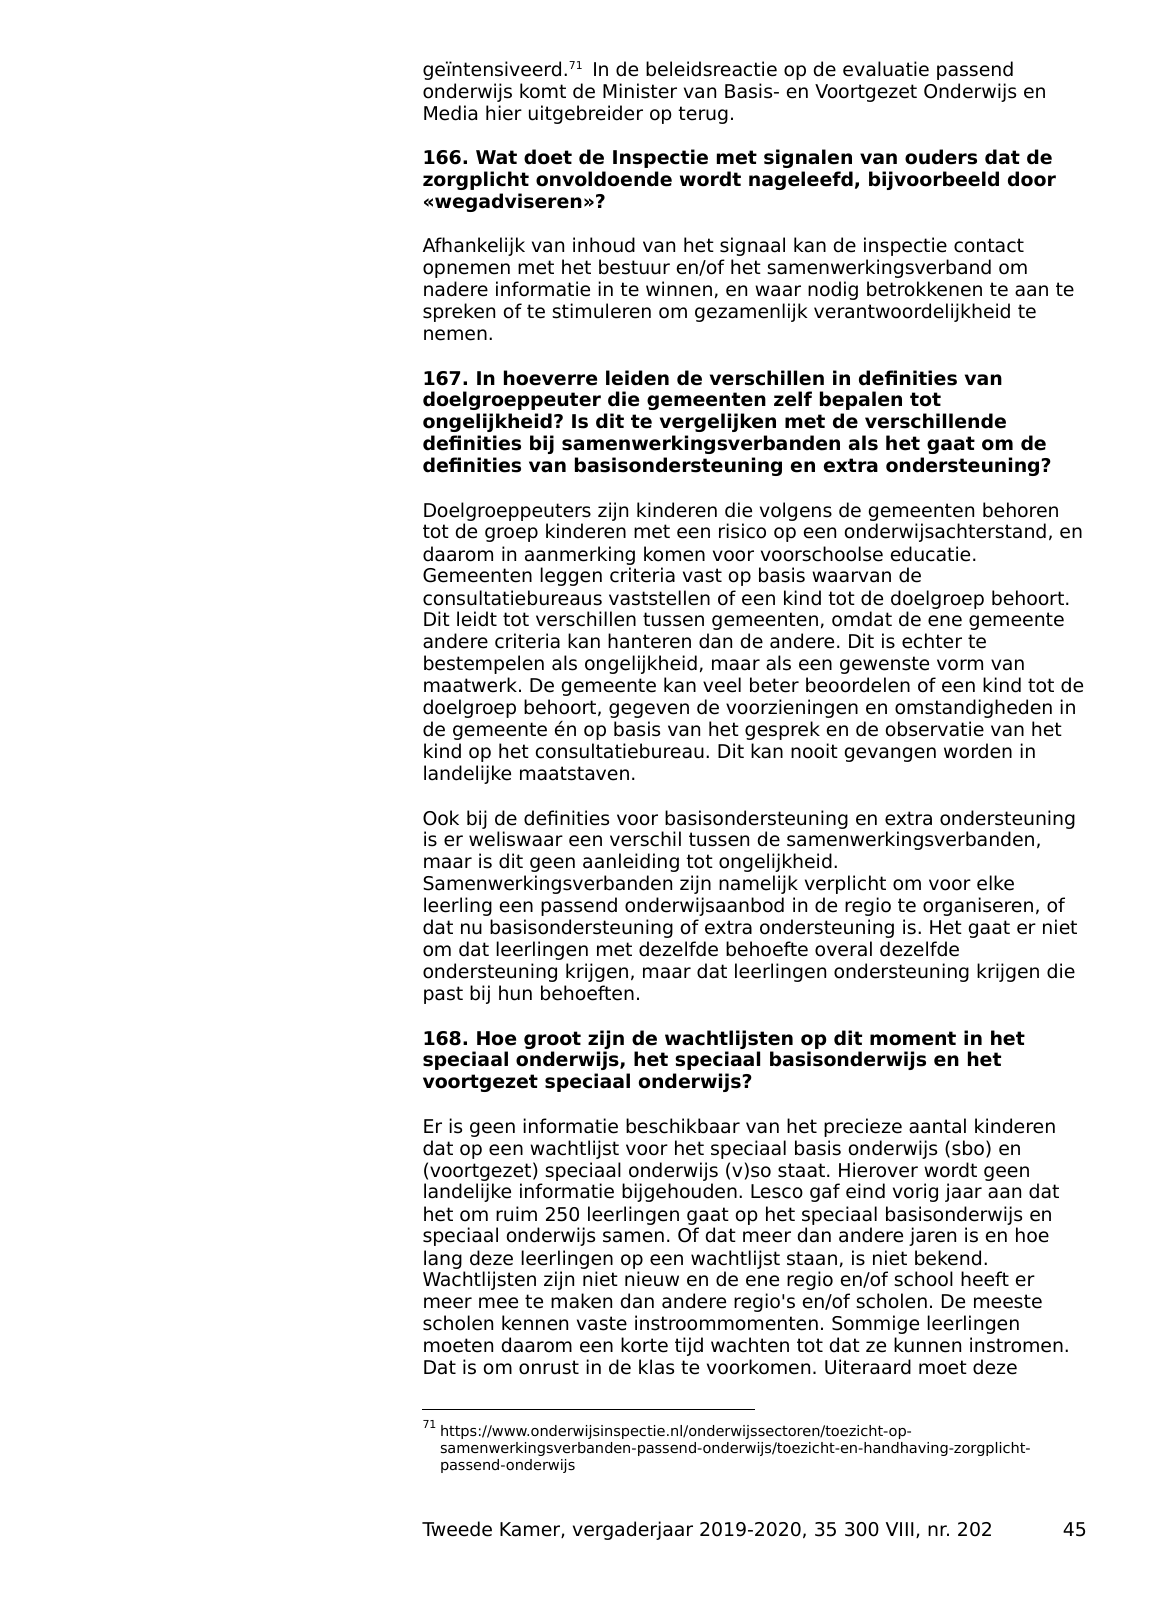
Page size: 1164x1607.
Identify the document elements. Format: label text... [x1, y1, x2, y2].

text geïntensiveerd. In de beleidsreactie op de evaluatie passend onderwijs komt de Minister van Basis- en Voortgezet Onderwijs en Media hier uitgebreider op terug. [422, 59, 1087, 125]
text Doelgroeppeuters zijn kinderen die volgens de gemeenten behoren tot de groep kinderen met een risico op een onderwijsachterstand, en daarom in aanmerking komen voor voorschoolse educatie. Gemeenten leggen criteria vast op basis waarvan de consultatiebureaus vaststellen of een kind tot de doelgroep behoort. Dit leidt tot verschillen tussen gemeenten, omdat de ene gemeente andere criteria kan hanteren dan de andere. Dit is echter te bestempelen als ongelijkheid, maar als een gewenste vorm van maatwerk. De gemeente kan veel beter beoordelen of een kind tot de doelgroep behoort, gegeven de voorzieningen en omstandigheden in de gemeente én op basis van het gesprek en de observatie van het kind op het consultatiebureau. Dit kan nooit gevangen worden in landelijke maatstaven. [422, 499, 1087, 785]
text Ook bij de definities voor basisondersteuning en extra ondersteuning is er weliswaar een verschil tussen de samenwerkingsverbanden, maar is dit geen aanleiding tot ongelijkheid. Samenwerkingsverbanden zijn namelijk verplicht om voor elke leerling een passend onderwijsaanbod in de regio te organiseren, of dat nu basisondersteuning of extra ondersteuning is. Het gaat er niet om dat leerlingen met dezelfde behoefte overal dezelfde ondersteuning krijgen, maar dat leerlingen ondersteuning krijgen die past bij hun behoeften. [422, 807, 1087, 1005]
text https://www.onderwijsinspectie.nl/onderwijssectoren/toezicht-op-samenwerkingsverbanden-passend-onderwijs/toezicht-en-handhaving-zorgplicht-passend-onderwijs [422, 1418, 1087, 1474]
text 168. Hoe groot zijn de wachtlijsten op dit moment in het speciaal onderwijs, het speciaal basisonderwijs en het voortgezet speciaal onderwijs? [422, 1027, 1087, 1093]
text Er is geen informatie beschikbaar van het precieze aantal kinderen dat op een wachtlijst voor het speciaal basis onderwijs (sbo) en (voortgezet) speciaal onderwijs (v)so staat. Hierover wordt geen landelijke informatie bijgehouden. Lesco gaf eind vorig jaar aan dat het om ruim 250 leerlingen gaat op het speciaal basisonderwijs en speciaal onderwijs samen. Of dat meer dan andere jaren is en hoe lang deze leerlingen op een wachtlijst staan, is niet bekend. Wachtlijsten zijn niet nieuw en de ene regio en/of school heeft er meer mee te maken dan andere regio's en/of scholen. De meeste scholen kennen vaste instroommomenten. Sommige leerlingen moeten daarom een korte tijd wachten tot dat ze kunnen instromen. Dat is om onrust in de klas te voorkomen. Uiteraard moet deze [422, 1116, 1087, 1379]
text 166. Wat doet de Inspectie met signalen van ouders dat de zorgplicht onvoldoende wordt nageleefd, bijvoorbeeld door «wegadviseren»? [422, 147, 1087, 213]
text 167. In hoeverre leiden de verschillen in definities van doelgroeppeuter die gemeenten zelf bepalen tot ongelijkheid? Is dit te vergelijken met de verschillende definities bij samenwerkingsverbanden als het gaat om de definities van basisondersteuning en extra ondersteuning? [422, 367, 1087, 477]
text Afhankelijk van inhoud van het signaal kan de inspectie contact opnemen met het bestuur en/of het samenwerkingsverband om nadere informatie in te winnen, en waar nodig betrokkenen te aan te spreken of te stimuleren om gezamenlijk verantwoordelijkheid te nemen. [422, 235, 1087, 345]
